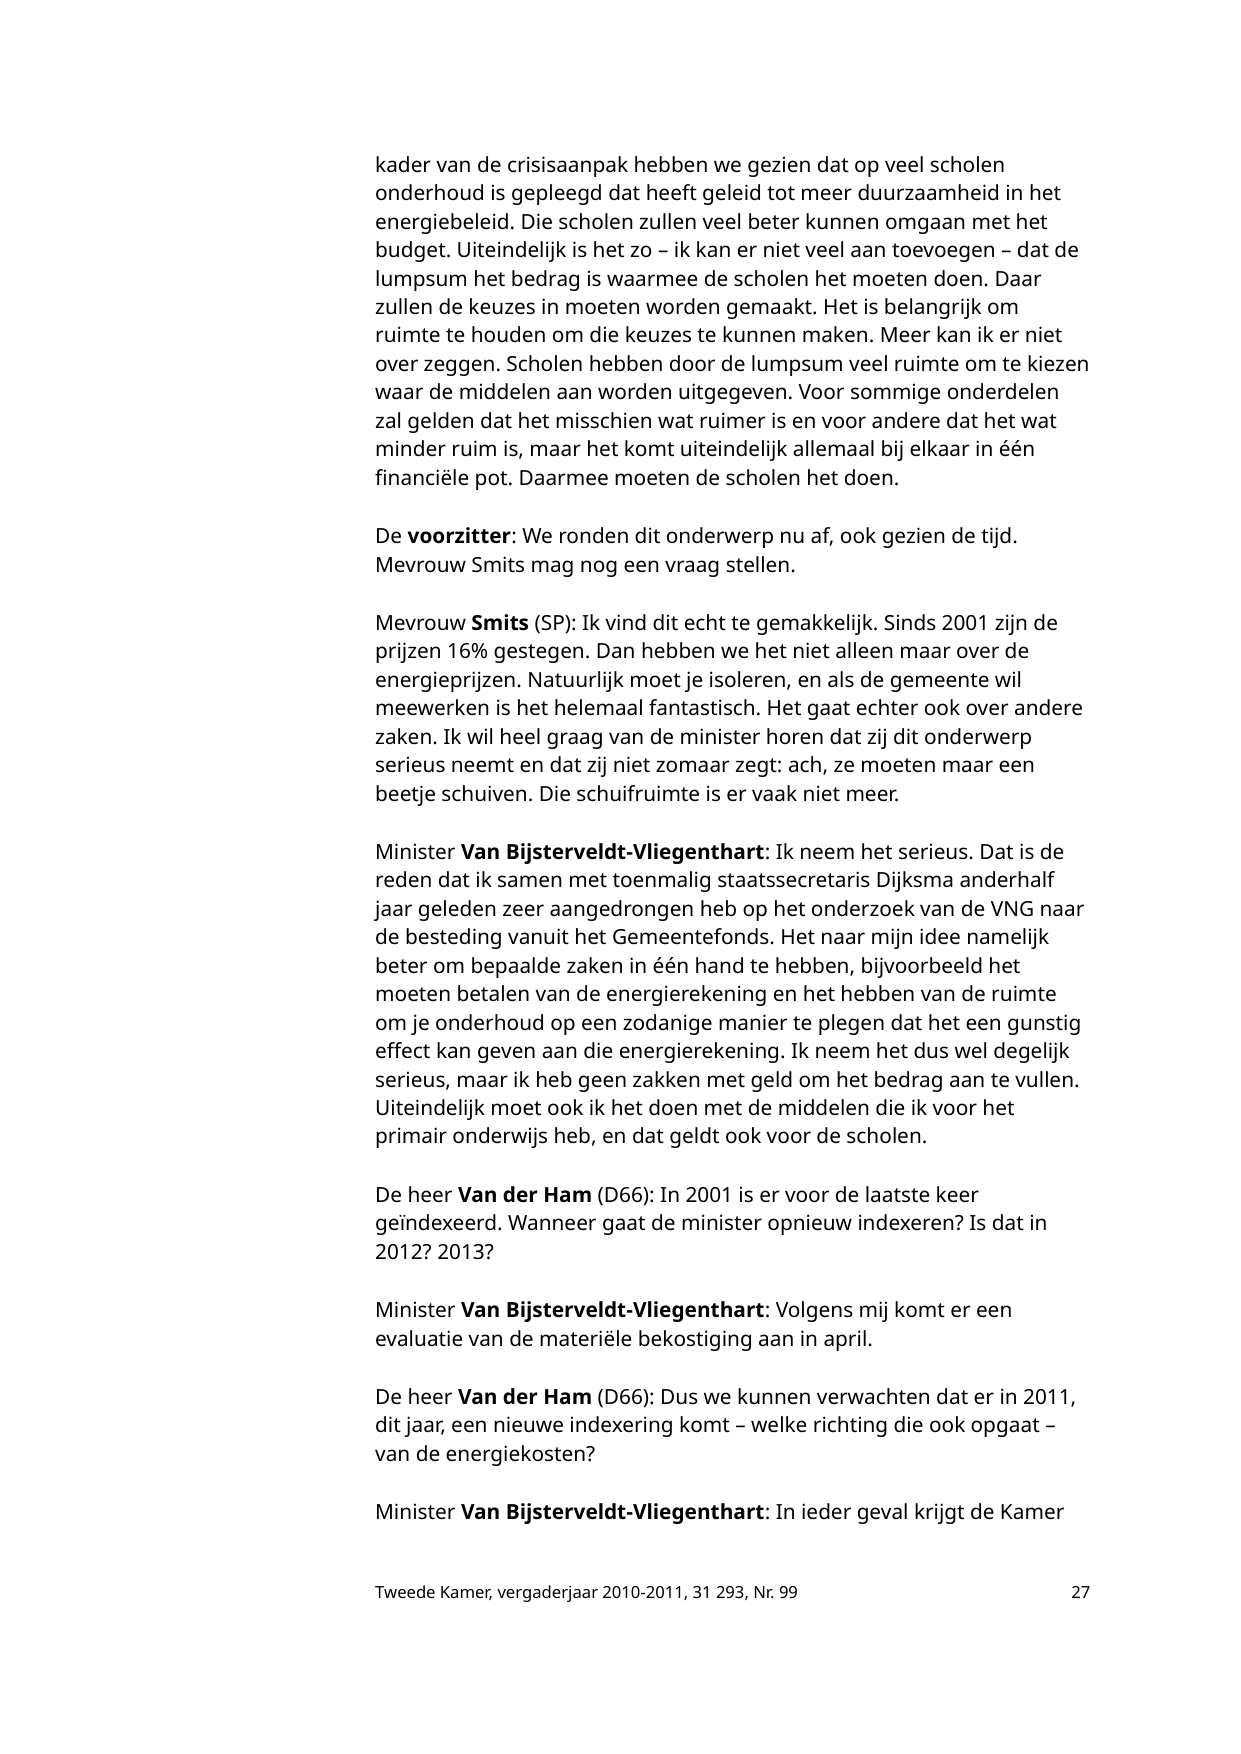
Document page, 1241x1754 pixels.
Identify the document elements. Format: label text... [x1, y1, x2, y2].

text kader van de crisisaanpak hebben we gezien dat op veel scholen onderhoud is gepleegd dat heeft geleid tot meer duurzaamheid in het energiebeleid. Die scholen zullen veel beter kunnen omgaan met het budget. Uiteindelijk is het zo – ik kan er niet veel aan toevoegen – dat de lumpsum het bedrag is waarmee de scholen het moeten doen. Daar zullen de keuzes in moeten worden gemaakt. Het is belangrijk om ruimte te houden om die keuzes te kunnen maken. Meer kan ik er niet over zeggen. Scholen hebben door de lumpsum veel ruimte om te kiezen waar de middelen aan worden uitgegeven. Voor sommige onderdelen zal gelden dat het misschien wat ruimer is en voor andere dat het wat minder ruim is, maar het komt uiteindelijk allemaal bij elkaar in één financiële pot. Daarmee moeten de scholen het doen. [375, 150, 1090, 491]
text De voorzitter: We ronden dit onderwerp nu af, ook gezien de tijd. Mevrouw Smits mag nog een vraag stellen. [375, 521, 1090, 578]
text De heer Van der Ham (D66): Dus we kunnen verwachten dat er in 2011, dit jaar, een nieuwe indexering komt – welke richting die ook opgaat – van de energiekosten? [375, 1382, 1090, 1467]
text Minister Van Bijsterveldt-Vliegenthart: Volgens mij komt er een evaluatie van de materiële bekostiging aan in april. [375, 1295, 1090, 1352]
text Mevrouw Smits (SP): Ik vind dit echt te gemakkelijk. Sinds 2001 zijn de prijzen 16% gestegen. Dan hebben we het niet alleen maar over de energieprijzen. Natuurlijk moet je isoleren, en als de gemeente wil meewerken is het helemaal fantastisch. Het gaat echter ook over andere zaken. Ik wil heel graag van de minister horen dat zij dit onderwerp serieus neemt en dat zij niet zomaar zegt: ach, ze moeten maar een beetje schuiven. Die schuifruimte is er vaak niet meer. [375, 608, 1090, 807]
text Minister Van Bijsterveldt-Vliegenthart: Ik neem het serieus. Dat is de reden dat ik samen met toenmalig staatssecretaris Dijksma anderhalf jaar geleden zeer aangedrongen heb op het onderzoek van de VNG naar de besteding vanuit het Gemeentefonds. Het naar mijn idee namelijk beter om bepaalde zaken in één hand te hebben, bijvoorbeeld het moeten betalen van de energierekening en het hebben van de ruimte om je onderhoud op een zodanige manier te plegen dat het een gunstig effect kan geven aan die energierekening. Ik neem het dus wel degelijk serieus, maar ik heb geen zakken met geld om het bedrag aan te vullen. Uiteindelijk moet ook ik het doen met de middelen die ik voor het primair onderwijs heb, en dat geldt ook voor de scholen. [375, 837, 1090, 1150]
text De heer Van der Ham (D66): In 2001 is er voor de laatste keer geïndexeerd. Wanneer gaat de minister opnieuw indexeren? Is dat in 2012? 2013? [375, 1180, 1090, 1265]
text Minister Van Bijsterveldt-Vliegenthart: In ieder geval krijgt de Kamer [375, 1497, 1090, 1526]
